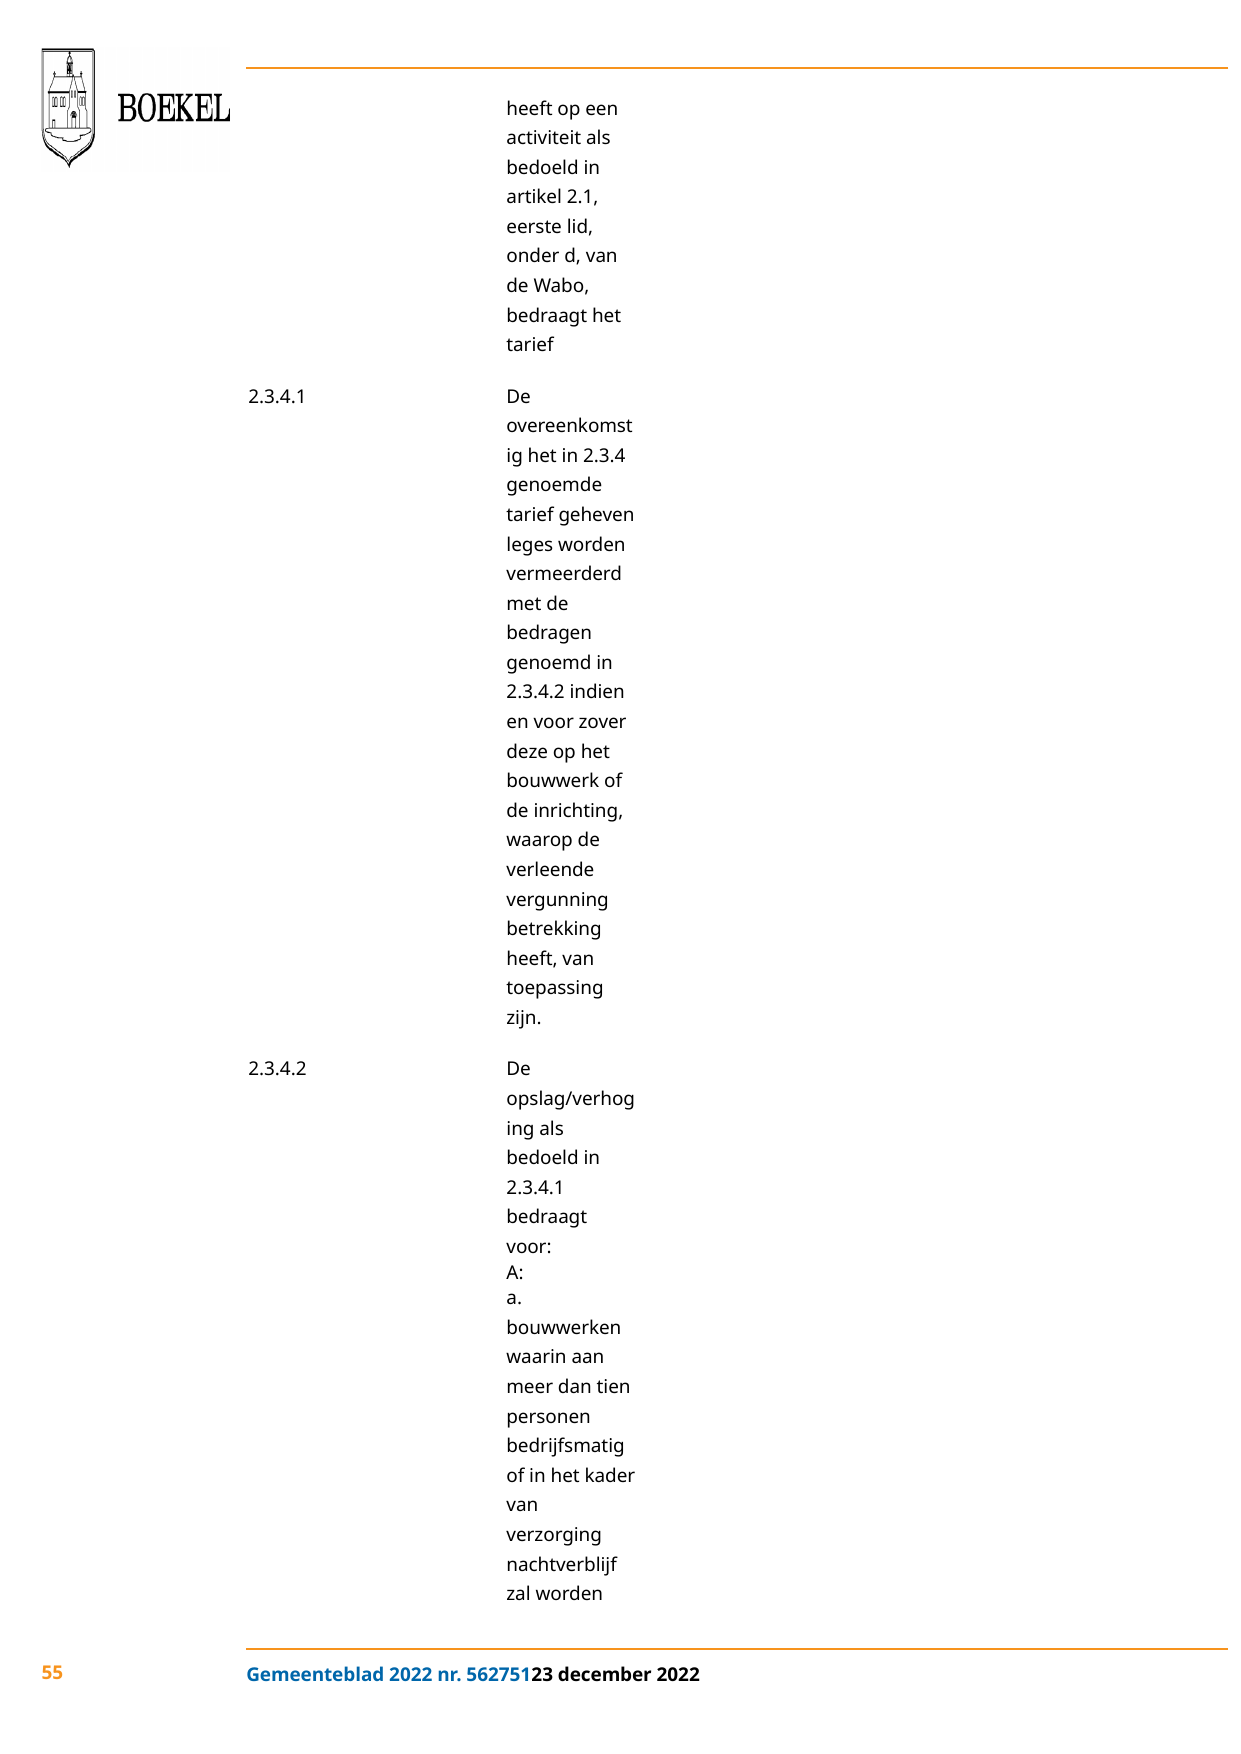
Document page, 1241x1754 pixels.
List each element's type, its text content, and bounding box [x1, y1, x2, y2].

picture [41, 47, 231, 172]
table_cell [248, 357, 506, 383]
table_cell A: [506, 1259, 635, 1284]
table_cell 2.3.4.1 [248, 383, 506, 1030]
table_cell heeft op een activiteit als bedoeld in artikel 2.1, eerste lid, onder d, van de Wabo, bedraagt het tarief [506, 95, 635, 357]
table_cell a. bouwwerken waarin aan meer dan tien personen bedrijfsmatig of in het kader van verzorging nachtverblijf zal worden [506, 1285, 635, 1606]
table_cell [635, 1285, 764, 1606]
table_cell [764, 1056, 1022, 1259]
table_cell [635, 1056, 764, 1259]
table_cell [635, 1259, 764, 1284]
table_cell [764, 1259, 1022, 1284]
table_cell [764, 1030, 1022, 1056]
table_cell [248, 1030, 506, 1056]
table_cell [635, 357, 764, 383]
table_cell [635, 383, 764, 1030]
table_cell [248, 95, 506, 357]
table_cell [506, 357, 635, 383]
table_cell [764, 357, 1022, 383]
table_cell 2.3.4.2 [248, 1056, 506, 1606]
table_cell De overeenkomstig het in 2.3.4 genoemde tarief geheven leges worden vermeerderd met de bedragen genoemd in 2.3.4.2 indien en voor zover deze op het bouwwerk of de inrichting, waarop de verleende vergunning betrekking heeft, van toepassing zijn. [506, 383, 635, 1030]
table_cell [506, 1030, 635, 1056]
table_cell [764, 95, 1022, 357]
table_cell De opslag/verhoging als bedoeld in 2.3.4.1 bedraagt voor: [506, 1056, 635, 1259]
table_cell [635, 1030, 764, 1056]
table_cell [764, 1285, 1022, 1606]
table_cell [635, 95, 764, 357]
table_cell [764, 383, 1022, 1030]
